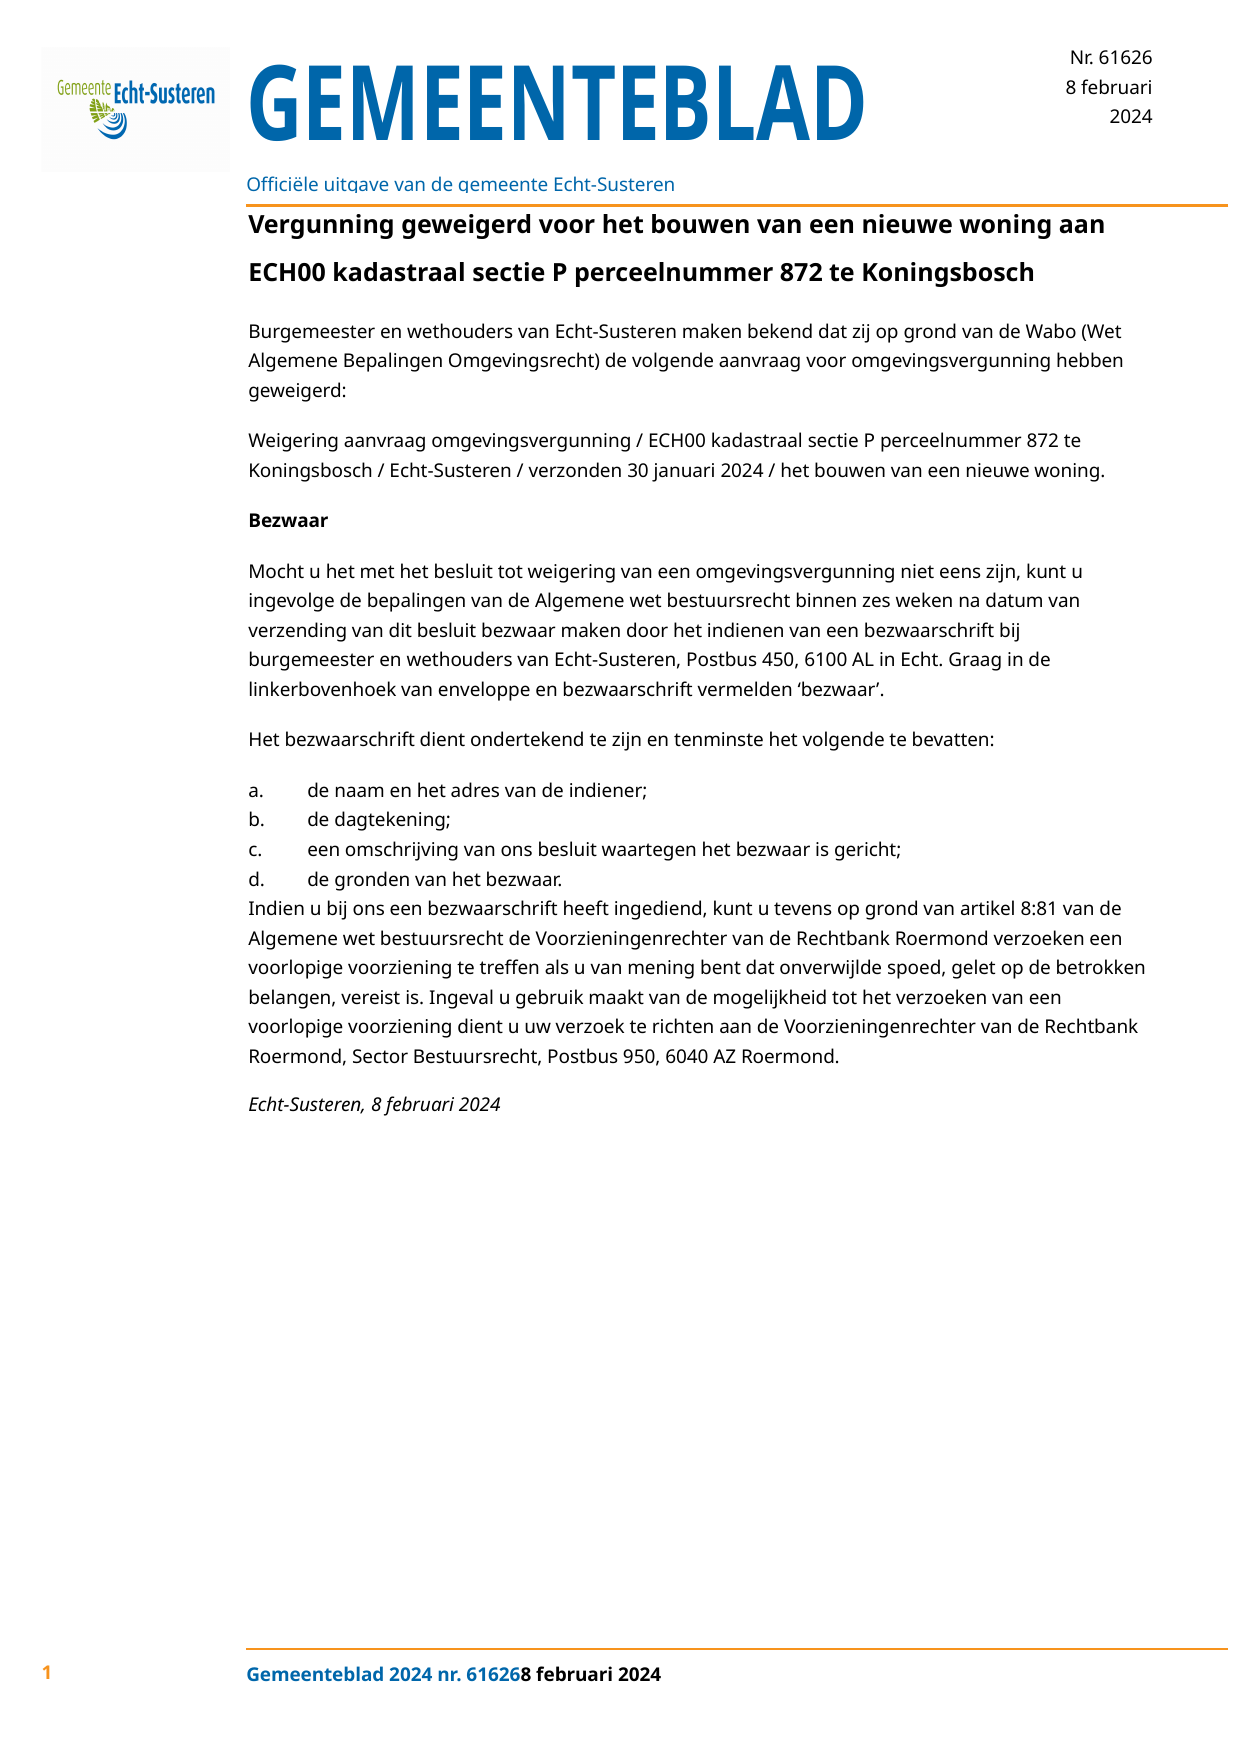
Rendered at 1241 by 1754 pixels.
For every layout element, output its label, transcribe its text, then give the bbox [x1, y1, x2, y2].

text Het bezwaarschrift dient ondertekend te zijn en tenminste het volgende te bevatten: [248, 727, 1152, 752]
text Bezwaar [248, 507, 1152, 533]
list de naam en het adres van de indiener; [248, 777, 1152, 803]
list de dagtekening; [248, 807, 1152, 832]
text Vergunning geweigerd voor het bouwen van een nieuwe woning aan ECH00 kadastraal sectie P perceelnummer 872 te Koningsbosch [248, 207, 1152, 288]
text Mocht u het met het besluit tot weigering van een omgevingsvergunning niet eens zijn, kunt u ingevolge de bepalingen van de Algemene wet bestuursrecht binnen zes weken na datum van verzending van dit besluit bezwaar maken door het indienen van een bezwaarschrift bij burgemeester en wethouders van Echt-Susteren, Postbus 450, 6100 AL in Echt. Graag in de linkerbovenhoek van enveloppe en bezwaarschrift vermelden ‘bezwaar’. [248, 558, 1152, 702]
text Echt-Susteren, 8 februari 2024 [248, 1091, 1152, 1117]
text Weigering aanvraag omgevingsvergunning / ECH00 kadastraal sectie P perceelnummer 872 te Koningsbosch / Echt-Susteren / verzonden 30 januari 2024 / het bouwen van een nieuwe woning. [248, 427, 1152, 483]
text Indien u bij ons een bezwaarschrift heeft ingediend, kunt u tevens op grond van artikel 8:81 van de Algemene wet bestuursrecht de Voorzieningenrechter van de Rechtbank Roermond verzoeken een voorlopige voorziening te treffen als u van mening bent dat onverwijlde spoed, gelet op de betrokken belangen, vereist is. Ingeval u gebruik maakt van de mogelijkheid tot het verzoeken van een voorlopige voorziening dient u uw verzoek te richten aan de Voorzieningenrechter van de Rechtbank Roermond, Sector Bestuursrecht, Postbus 950, 6040 AZ Roermond. [248, 895, 1152, 1069]
list de gronden van het bezwaar. [248, 866, 1152, 892]
text Burgemeester en wethouders van Echt-Susteren maken bekend dat zij op grond van de Wabo (Wet Algemene Bepalingen Omgevingsrecht) de volgende aanvraag voor omgevingsvergunning hebben geweigerd: [248, 318, 1152, 403]
list een omschrijving van ons besluit waartegen het bezwaar is gericht; [248, 836, 1152, 862]
picture [41, 47, 231, 172]
